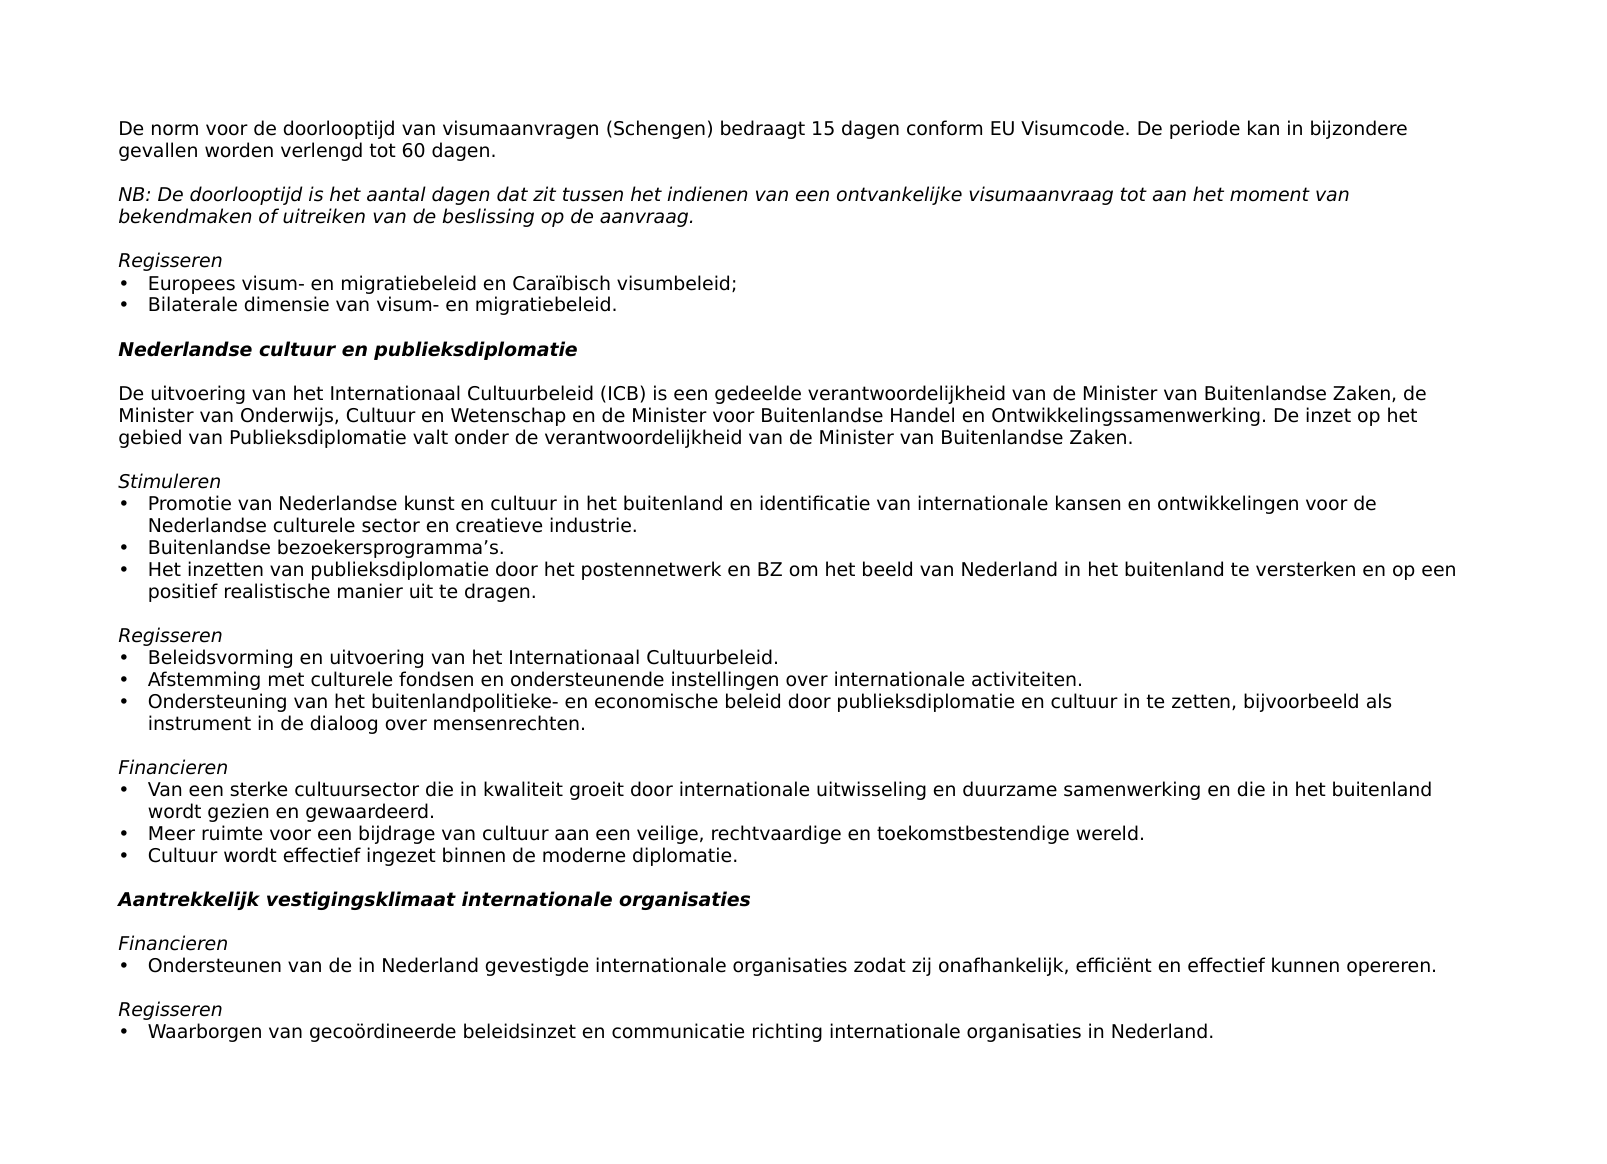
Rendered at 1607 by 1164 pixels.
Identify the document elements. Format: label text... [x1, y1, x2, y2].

subtitle Financieren [118, 933, 1488, 955]
subtitle Stimuleren [118, 471, 1488, 493]
subtitle Regisseren [118, 625, 1488, 647]
text • Meer ruimte voor een bijdrage van cultuur aan een veilige, rechtvaardige en toekomstbestendige wereld. [118, 823, 1488, 845]
text • Buitenlandse bezoekersprogramma’s. [118, 537, 1488, 559]
text • Ondersteuning van het buitenlandpolitieke- en economische beleid door publieksdiplomatie en cultuur in te zetten, bijvoorbeeld als instrument in de dialoog over mensenrechten. [118, 691, 1488, 735]
text • Bilaterale dimensie van visum- en migratiebeleid. [118, 294, 1488, 316]
subtitle Regisseren [118, 999, 1488, 1021]
text • Promotie van Nederlandse kunst en cultuur in het buitenland en identificatie van internationale kansen en ontwikkelingen voor de Nederlandse culturele sector en creatieve industrie. [118, 493, 1488, 537]
subtitle Regisseren [118, 250, 1488, 272]
text • Ondersteunen van de in Nederland gevestigde internationale organisaties zodat zij onafhankelijk, efficiënt en effectief kunnen opereren. [118, 955, 1488, 977]
text • Het inzetten van publieksdiplomatie door het postennetwerk en BZ om het beeld van Nederland in het buitenland te versterken en op een positief realistische manier uit te dragen. [118, 559, 1488, 603]
text De uitvoering van het Internationaal Cultuurbeleid (ICB) is een gedeelde verantwoordelijkheid van de Minister van Buitenlandse Zaken, de Minister van Onderwijs, Cultuur en Wetenschap en de Minister voor Buitenlandse Handel en Ontwikkelingssamenwerking. De inzet op het gebied van Publieksdiplomatie valt onder de verantwoordelijkheid van de Minister van Buitenlandse Zaken. [118, 383, 1488, 449]
text De norm voor de doorlooptijd van visumaanvragen (Schengen) bedraagt 15 dagen conform EU Visumcode. De periode kan in bijzondere gevallen worden verlengd tot 60 dagen. [118, 118, 1488, 162]
subtitle Financieren [118, 757, 1488, 779]
text • Afstemming met culturele fondsen en ondersteunende instellingen over internationale activiteiten. [118, 669, 1488, 691]
text • Van een sterke cultuursector die in kwaliteit groeit door internationale uitwisseling en duurzame samenwerking en die in het buitenland wordt gezien en gewaardeerd. [118, 779, 1488, 823]
text • Waarborgen van gecoördineerde beleidsinzet en communicatie richting internationale organisaties in Nederland. [118, 1021, 1488, 1043]
subtitle Aantrekkelijk vestigingsklimaat internationale organisaties [118, 889, 1488, 911]
text • Cultuur wordt effectief ingezet binnen de moderne diplomatie. [118, 845, 1488, 867]
text • Europees visum- en migratiebeleid en Caraïbisch visumbeleid; [118, 272, 1488, 294]
text NB: De doorlooptijd is het aantal dagen dat zit tussen het indienen van een ontvankelijke visumaanvraag tot aan het moment van bekendmaken of uitreiken van de beslissing op de aanvraag. [118, 184, 1488, 228]
text • Beleidsvorming en uitvoering van het Internationaal Cultuurbeleid. [118, 647, 1488, 669]
subtitle Nederlandse cultuur en publieksdiplomatie [118, 338, 1488, 361]
